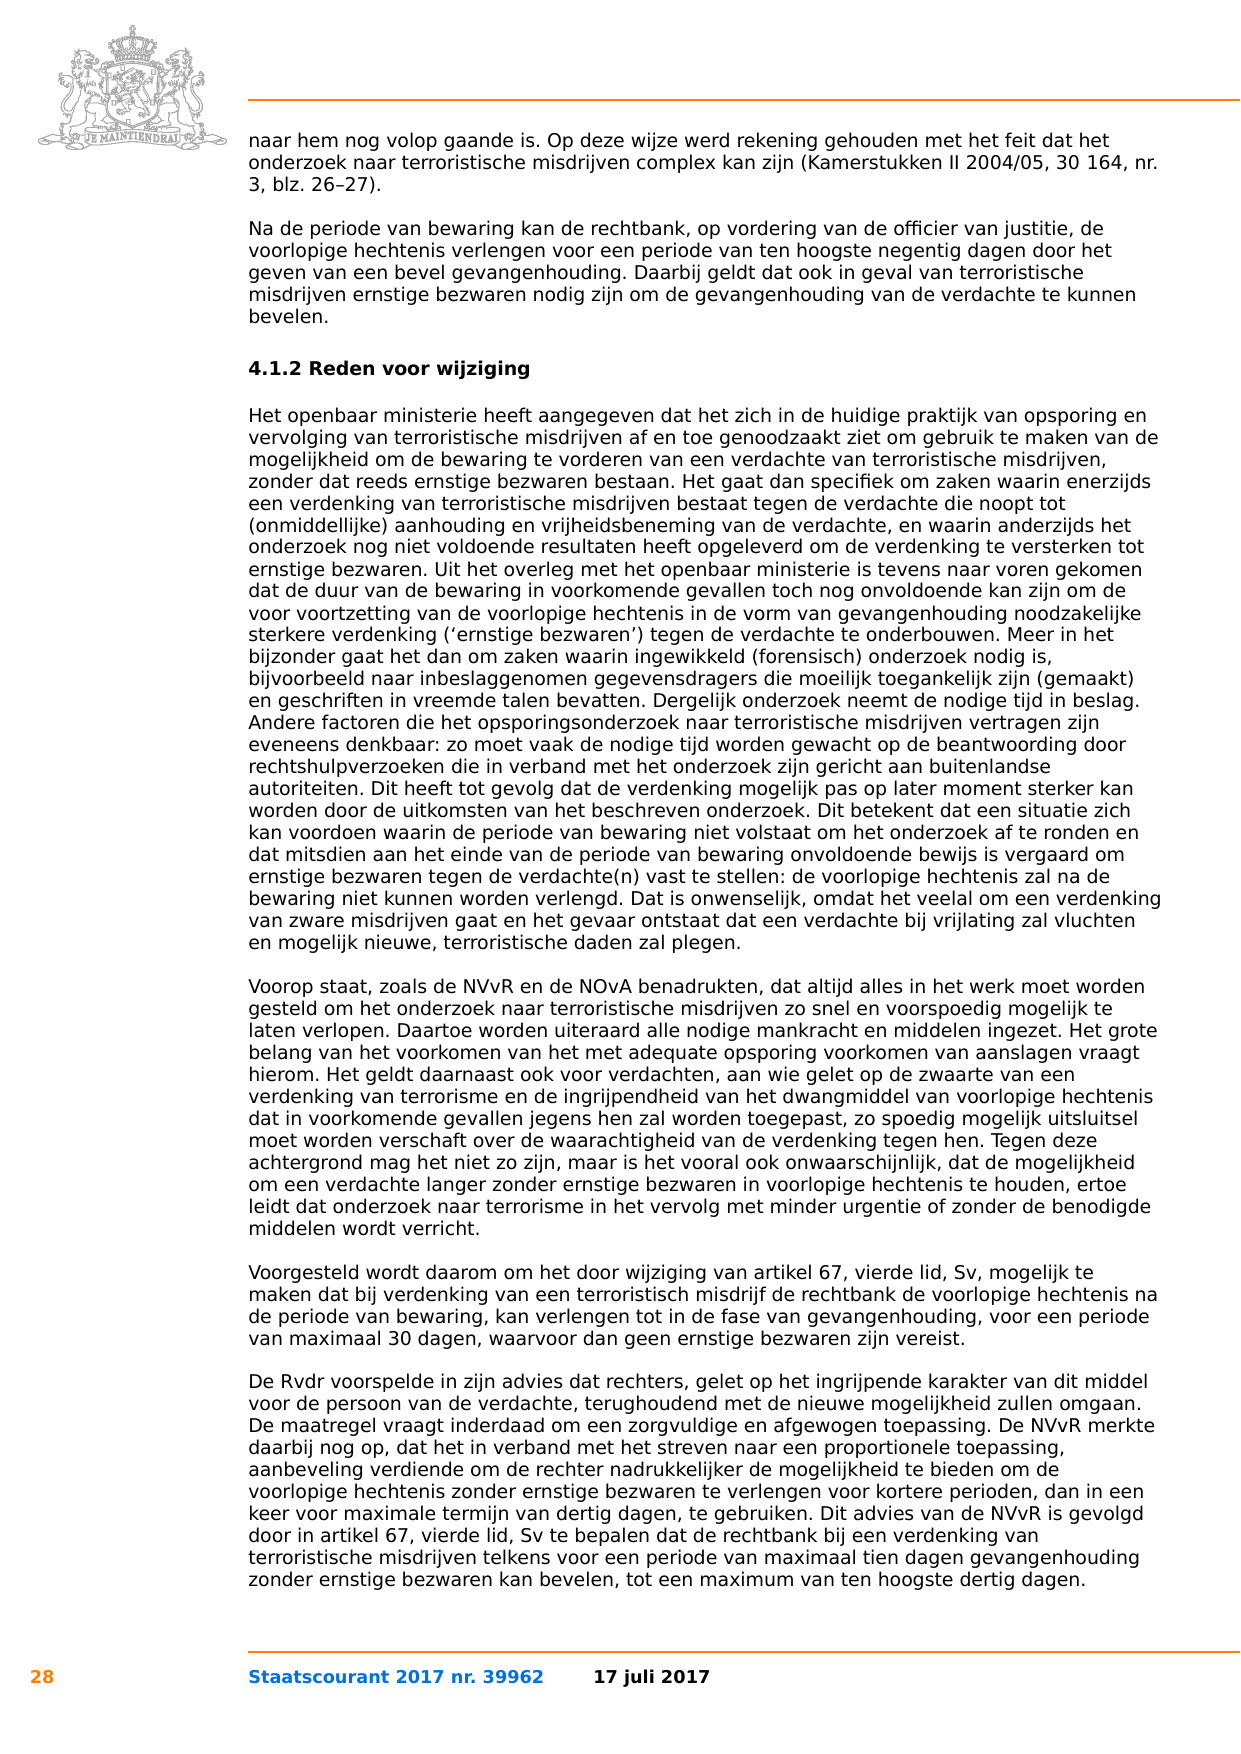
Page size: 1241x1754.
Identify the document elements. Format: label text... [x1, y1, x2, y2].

text De Rvdr voorspelde in zijn advies dat rechters, gelet op het ingrijpende karakter van dit middel voor de persoon van de verdachte, terughoudend met de nieuwe mogelijkheid zullen omgaan. De maatregel vraagt inderdaad om een zorgvuldige en afgewogen toepassing. De NVvR merkte daarbij nog op, dat het in verband met het streven naar een proportionele toepassing, aanbeveling verdiende om de rechter nadrukkelijker de mogelijkheid te bieden om de voorlopige hechtenis zonder ernstige bezwaren te verlengen voor kortere perioden, dan in een keer voor maximale termijn van dertig dagen, te gebruiken. Dit advies van de NVvR is gevolgd door in artikel 67, vierde lid, Sv te bepalen dat de rechtbank bij een verdenking van terroristische misdrijven telkens voor een periode van maximaal tien dagen gevangenhouding zonder ernstige bezwaren kan bevelen, tot een maximum van ten hoogste dertig dagen. [248, 1371, 1163, 1591]
subtitle 4.1.2 Reden voor wijziging [248, 358, 1163, 379]
text Voorop staat, zoals de NVvR en de NOvA benadrukten, dat altijd alles in het werk moet worden gesteld om het onderzoek naar terroristische misdrijven zo snel en voorspoedig mogelijk te laten verlopen. Daartoe worden uiteraard alle nodige mankracht en middelen ingezet. Het grote belang van het voorkomen van het met adequate opsporing voorkomen van aanslagen vraagt hierom. Het geldt daarnaast ook voor verdachten, aan wie gelet op de zwaarte van een verdenking van terrorisme en de ingrijpendheid van het dwangmiddel van voorlopige hechtenis dat in voorkomende gevallen jegens hen zal worden toegepast, zo spoedig mogelijk uitsluitsel moet worden verschaft over de waarachtigheid van de verdenking tegen hen. Tegen deze achtergrond mag het niet zo zijn, maar is het vooral ook onwaarschijnlijk, dat de mogelijkheid om een verdachte langer zonder ernstige bezwaren in voorlopige hechtenis te houden, ertoe leidt dat onderzoek naar terrorisme in het vervolg met minder urgentie of zonder de benodigde middelen wordt verricht. [248, 976, 1163, 1240]
text Na de periode van bewaring kan de rechtbank, op vordering van de officier van justitie, de voorlopige hechtenis verlengen voor een periode van ten hoogste negentig dagen door het geven van een bevel gevangenhouding. Daarbij geldt dat ook in geval van terroristische misdrijven ernstige bezwaren nodig zijn om de gevangenhouding van de verdachte te kunnen bevelen. [248, 218, 1163, 328]
text Het openbaar ministerie heeft aangegeven dat het zich in de huidige praktijk van opsporing en vervolging van terroristische misdrijven af en toe genoodzaakt ziet om gebruik te maken van de mogelijkheid om de bewaring te vorderen van een verdachte van terroristische misdrijven, zonder dat reeds ernstige bezwaren bestaan. Het gaat dan specifiek om zaken waarin enerzijds een verdenking van terroristische misdrijven bestaat tegen de verdachte die noopt tot (onmiddellijke) aanhouding en vrijheidsbeneming van de verdachte, en waarin anderzijds het onderzoek nog niet voldoende resultaten heeft opgeleverd om de verdenking te versterken tot ernstige bezwaren. Uit het overleg met het openbaar ministerie is tevens naar voren gekomen dat de duur van de bewaring in voorkomende gevallen toch nog onvoldoende kan zijn om de voor voortzetting van de voorlopige hechtenis in de vorm van gevangenhouding noodzakelijke sterkere verdenking (‘ernstige bezwaren’) tegen de verdachte te onderbouwen. Meer in het bijzonder gaat het dan om zaken waarin ingewikkeld (forensisch) onderzoek nodig is, bijvoorbeeld naar inbeslaggenomen gegevensdragers die moeilijk toegankelijk zijn (gemaakt) en geschriften in vreemde talen bevatten. Dergelijk onderzoek neemt de nodige tijd in beslag. Andere factoren die het opsporingsonderzoek naar terroristische misdrijven vertragen zijn eveneens denkbaar: zo moet vaak de nodige tijd worden gewacht op de beantwoording door rechtshulpverzoeken die in verband met het onderzoek zijn gericht aan buitenlandse autoriteiten. Dit heeft tot gevolg dat de verdenking mogelijk pas op later moment sterker kan worden door de uitkomsten van het beschreven onderzoek. Dit betekent dat een situatie zich kan voordoen waarin de periode van bewaring niet volstaat om het onderzoek af te ronden en dat mitsdien aan het einde van de periode van bewaring onvoldoende bewijs is vergaard om ernstige bezwaren tegen de verdachte(n) vast te stellen: de voorlopige hechtenis zal na de bewaring niet kunnen worden verlengd. Dat is onwenselijk, omdat het veelal om een verdenking van zware misdrijven gaat en het gevaar ontstaat dat een verdachte bij vrijlating zal vluchten en mogelijk nieuwe, terroristische daden zal plegen. [248, 404, 1163, 954]
text Voorgesteld wordt daarom om het door wijziging van artikel 67, vierde lid, Sv, mogelijk te maken dat bij verdenking van een terroristisch misdrijf de rechtbank de voorlopige hechtenis na de periode van bewaring, kan verlengen tot in de fase van gevangenhouding, voor een periode van maximaal 30 dagen, waarvoor dan geen ernstige bezwaren zijn vereist. [248, 1262, 1163, 1349]
text naar hem nog volop gaande is. Op deze wijze werd rekening gehouden met het feit dat het onderzoek naar terroristische misdrijven complex kan zijn (Kamerstukken II 2004/05, 30 164, nr. 3, blz. 26–27). [248, 130, 1163, 196]
picture [38, 25, 227, 150]
